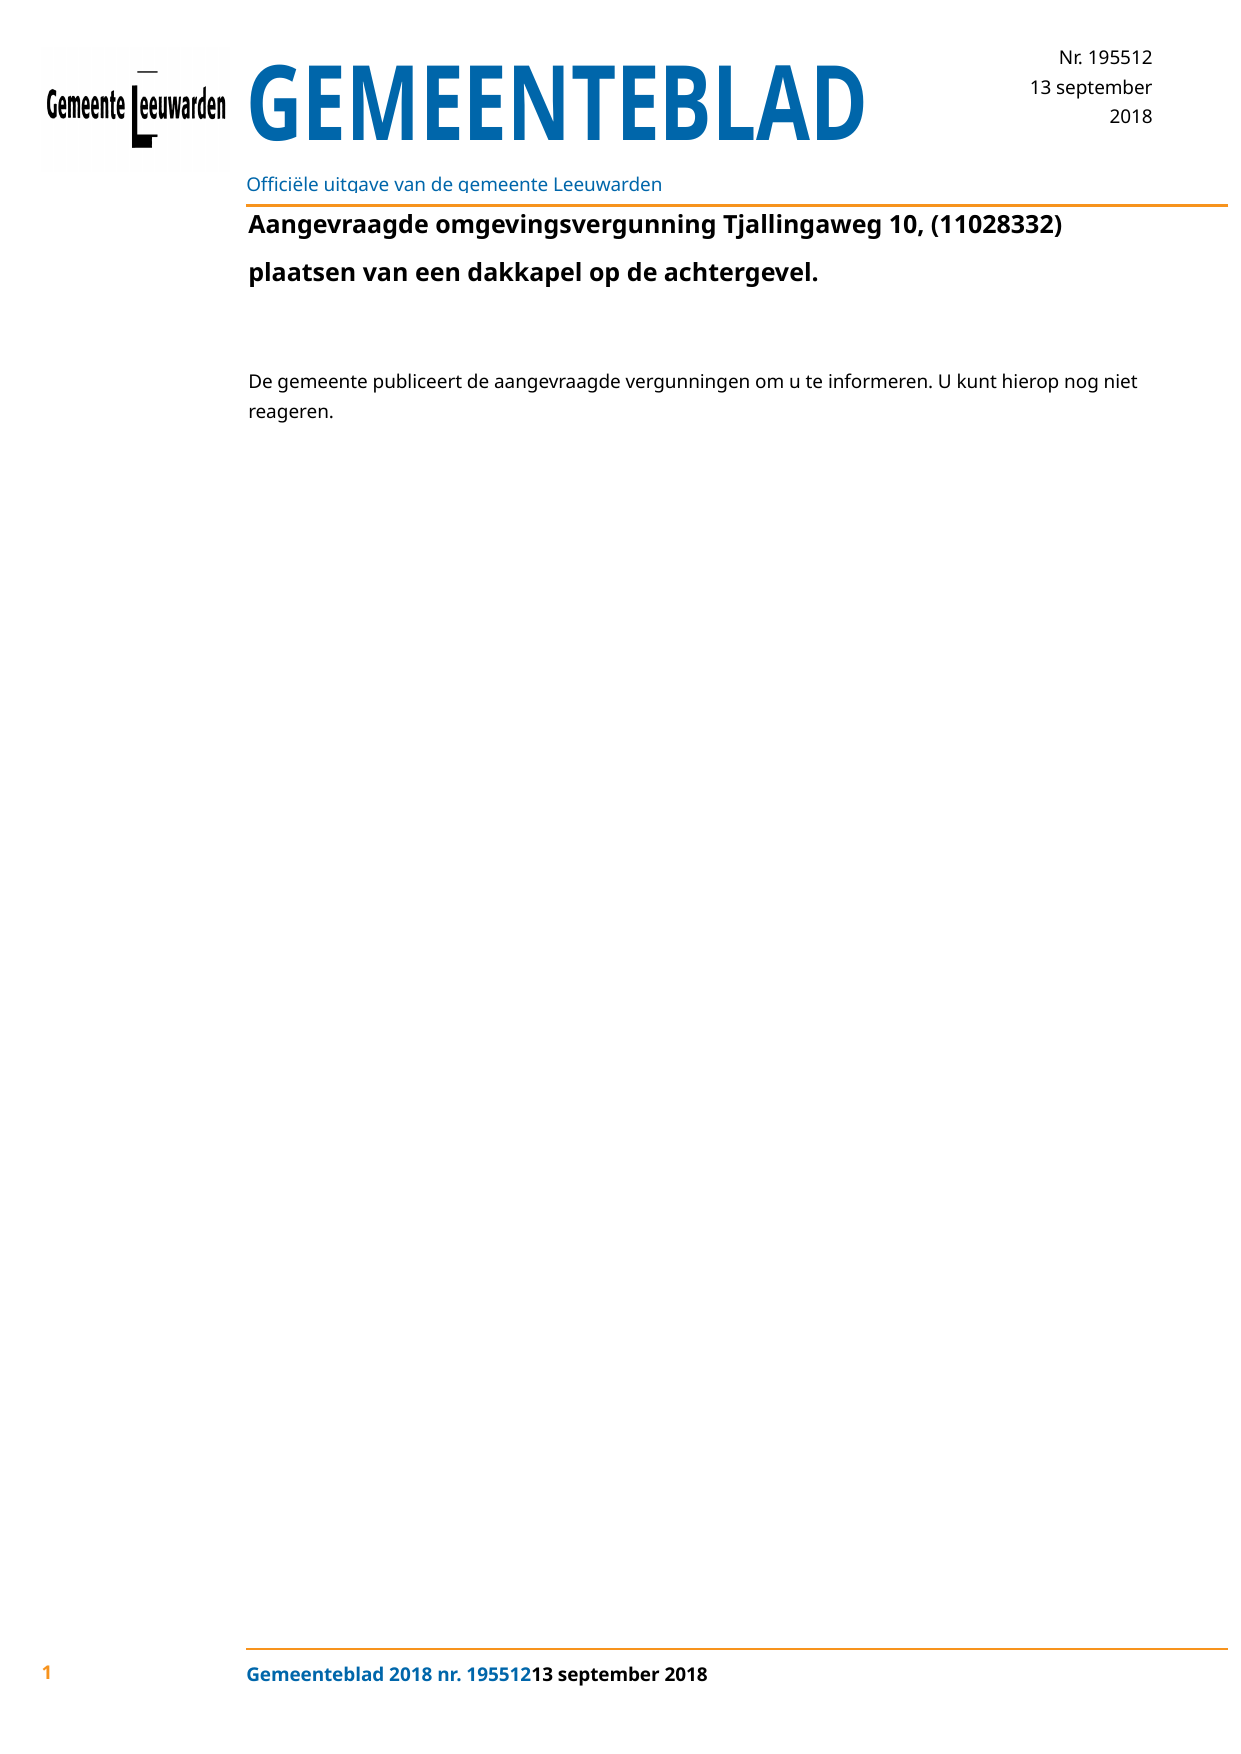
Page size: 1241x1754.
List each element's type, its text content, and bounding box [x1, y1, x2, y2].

text De gemeente publiceert de aangevraagde vergunningen om u te informeren. U kunt hierop nog niet reageren. [248, 368, 1152, 424]
picture [41, 47, 231, 172]
text Aangevraagde omgevingsvergunning Tjallingaweg 10, (11028332) plaatsen van een dakkapel op de achtergevel. [248, 207, 1152, 288]
